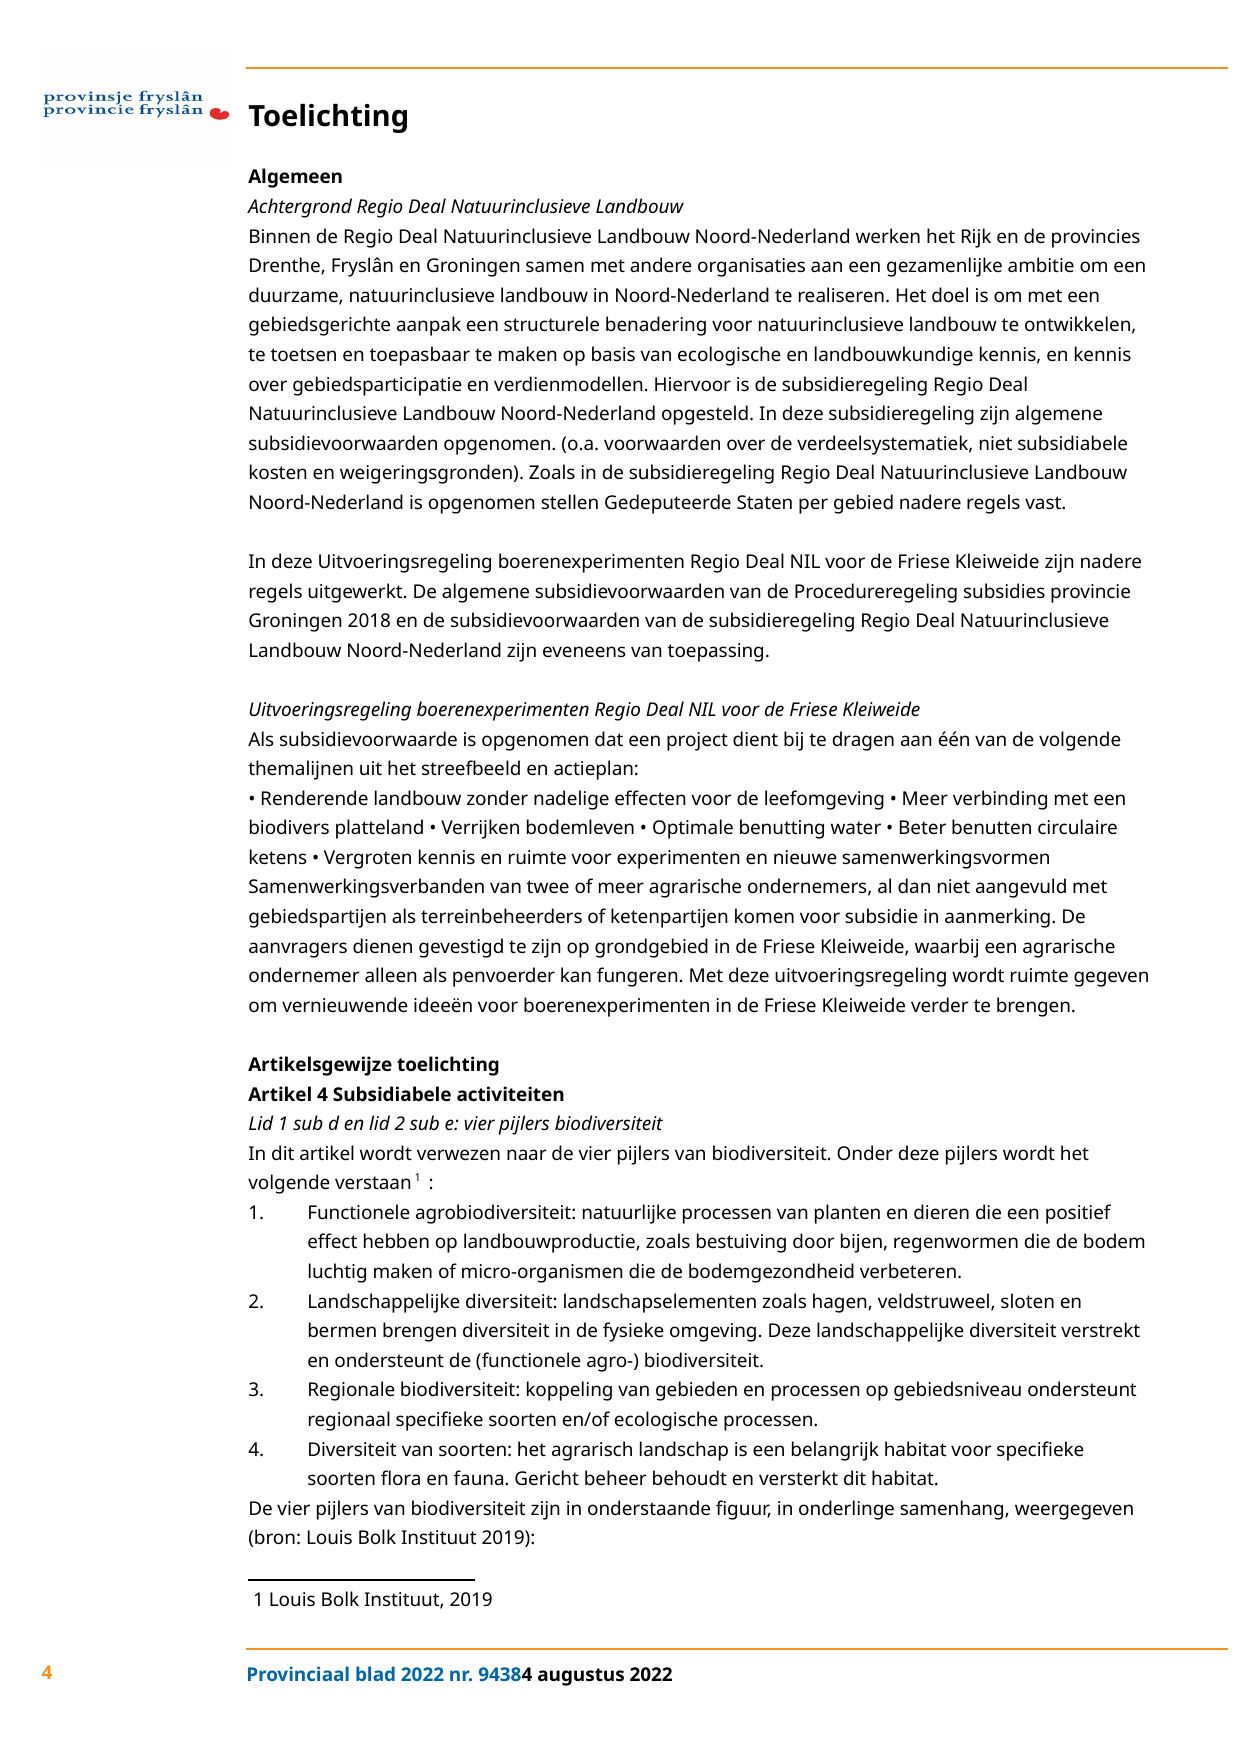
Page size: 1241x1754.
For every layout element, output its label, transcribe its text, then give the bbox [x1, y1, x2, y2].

text In dit artikel wordt verwezen naar de vier pijlers van biodiversiteit. Onder deze pijlers wordt het volgende verstaan : [248, 1140, 1152, 1195]
text Toelichting [248, 95, 1152, 134]
text • Renderende landbouw zonder nadelige effecten voor de leefomgeving • Meer verbinding met een biodivers platteland • Verrijken bodemleven • Optimale benutting water • Beter benutten circulaire ketens • Vergroten kennis en ruimte voor experimenten en nieuwe samenwerkingsvormen [248, 785, 1152, 870]
text In deze Uitvoeringsregeling boerenexperimenten Regio Deal NIL voor de Friese Kleiweide zijn nadere regels uitgewerkt. De algemene subsidievoorwaarden van de Procedureregeling subsidies provincie Groningen 2018 en de subsidievoorwaarden van de subsidieregeling Regio Deal Natuurinclusieve Landbouw Noord-Nederland zijn eveneens van toepassing. [248, 548, 1152, 663]
text Louis Bolk Instituut, 2019 [248, 1586, 1152, 1612]
list Landschappelijke diversiteit: landschapselementen zoals hagen, veldstruweel, sloten en bermen brengen diversiteit in de fysieke omgeving. Deze landschappelijke diversiteit verstrekt en ondersteunt de (functionele agro-) biodiversiteit. [248, 1288, 1152, 1373]
text Samenwerkingsverbanden van twee of meer agrarische ondernemers, al dan niet aangevuld met gebiedspartijen als terreinbeheerders of ketenpartijen komen voor subsidie in aanmerking. De aanvragers dienen gevestigd te zijn op grondgebied in de Friese Kleiweide, waarbij een agrarische ondernemer alleen als penvoerder kan fungeren. Met deze uitvoeringsregeling wordt ruimte gegeven om vernieuwende ideeën voor boerenexperimenten in de Friese Kleiweide verder te brengen. [248, 874, 1152, 1018]
text Lid 1 sub d en lid 2 sub e: vier pijlers biodiversiteit [248, 1110, 1152, 1136]
text Algemeen [248, 164, 1152, 189]
text De vier pijlers van biodiversiteit zijn in onderstaande figuur, in onderlinge samenhang, weergegeven (bron: Louis Bolk Instituut 2019): [248, 1495, 1152, 1550]
text Achtergrond Regio Deal Natuurinclusieve Landbouw [248, 193, 1152, 219]
text Binnen de Regio Deal Natuurinclusieve Landbouw Noord-Nederland werken het Rijk en de provincies Drenthe, Fryslân en Groningen samen met andere organisaties aan een gezamenlijke ambitie om een duurzame, natuurinclusieve landbouw in Noord-Nederland te realiseren. Het doel is om met een gebiedsgerichte aanpak een structurele benadering voor natuurinclusieve landbouw te ontwikkelen, te toetsen en toepasbaar te maken op basis van ecologische en landbouwkundige kennis, en kennis over gebiedsparticipatie en verdienmodellen. Hiervoor is de subsidieregeling Regio Deal Natuurinclusieve Landbouw Noord-Nederland opgesteld. In deze subsidieregeling zijn algemene subsidievoorwaarden opgenomen. (o.a. voorwaarden over de verdeelsystematiek, niet subsidiabele kosten en weigeringsgronden). Zoals in de subsidieregeling Regio Deal Natuurinclusieve Landbouw Noord-Nederland is opgenomen stellen Gedeputeerde Staten per gebied nadere regels vast. [248, 223, 1152, 515]
text Als subsidievoorwaarde is opgenomen dat een project dient bij te dragen aan één van de volgende themalijnen uit het streefbeeld en actieplan: [248, 726, 1152, 781]
list Regionale biodiversiteit: koppeling van gebieden en processen op gebiedsniveau ondersteunt regionaal specifieke soorten en/of ecologische processen. [248, 1377, 1152, 1432]
picture [41, 47, 231, 172]
list Functionele agrobiodiversiteit: natuurlijke processen van planten en dieren die een positief effect hebben op landbouwproductie, zoals bestuiving door bijen, regenwormen die de bodem luchtig maken of micro-organismen die de bodemgezondheid verbeteren. [248, 1199, 1152, 1284]
list Diversiteit van soorten: het agrarisch landschap is een belangrijk habitat voor specifieke soorten flora en fauna. Gericht beheer behoudt en versterkt dit habitat. [248, 1436, 1152, 1491]
text Uitvoeringsregeling boerenexperimenten Regio Deal NIL voor de Friese Kleiweide [248, 696, 1152, 722]
text Artikel 4 Subsidiabele activiteiten [248, 1081, 1152, 1106]
text Artikelsgewijze toelichting [248, 1051, 1152, 1077]
